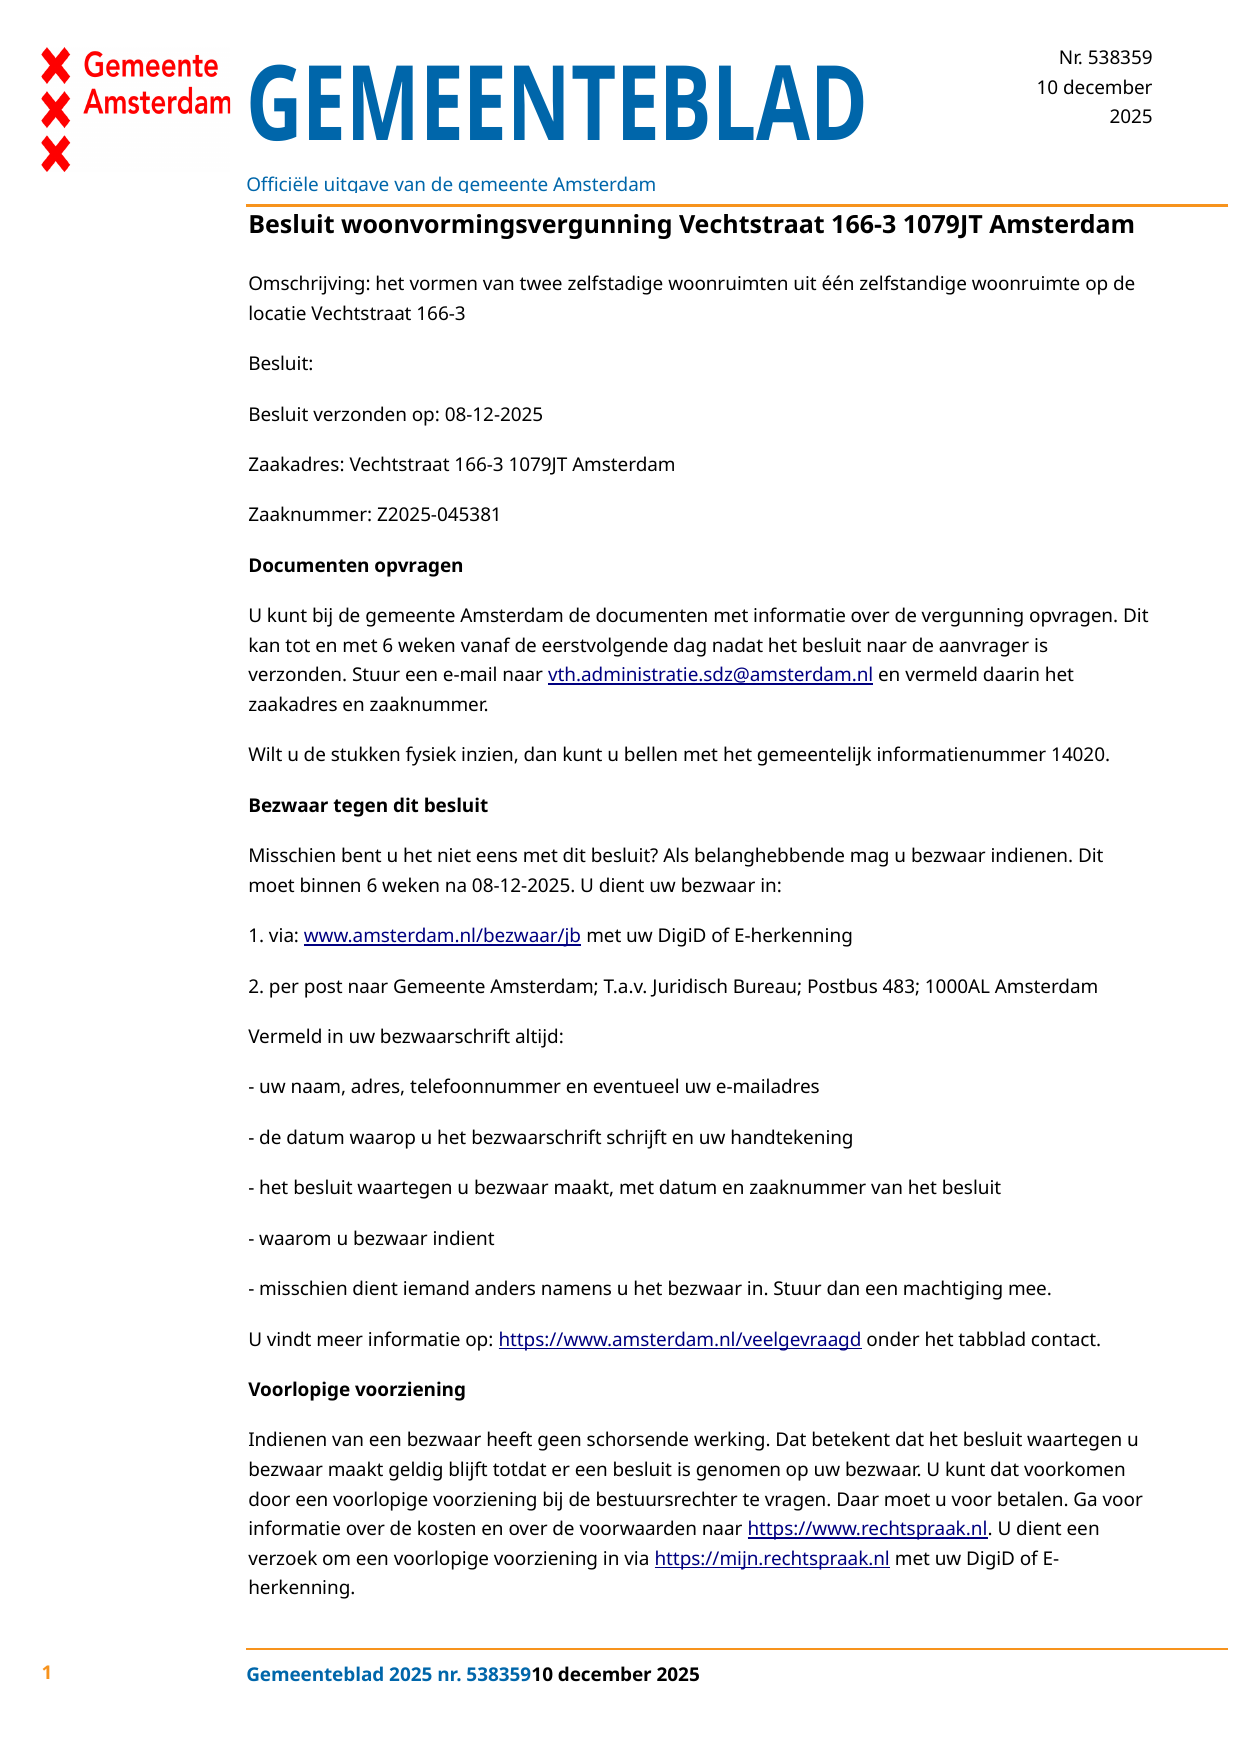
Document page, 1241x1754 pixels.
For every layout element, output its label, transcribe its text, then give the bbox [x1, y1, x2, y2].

text Bezwaar tegen dit besluit [248, 792, 1152, 818]
text Indienen van een bezwaar heeft geen schorsende werking. Dat betekent dat het besluit waartegen u bezwaar maakt geldig blijft totdat er een besluit is genomen op uw bezwaar. U kunt dat voorkomen door een voorlopige voorziening bij de bestuursrechter te vragen. Daar moet u voor betalen. Ga voor informatie over de kosten en over de voorwaarden naar https://www.rechtspraak.nl. U dient een verzoek om een voorlopige voorziening in via https://mijn.rechtspraak.nl met uw DigiD of E-herkenning. [248, 1427, 1152, 1600]
text Omschrijving: het vormen van twee zelfstadige woonruimten uit één zelfstandige woonruimte op de locatie Vechtstraat 166-3 [248, 270, 1152, 326]
text U vindt meer informatie op: https://www.amsterdam.nl/veelgevraagd onder het tabblad contact. [248, 1326, 1152, 1351]
text Zaaknummer: Z2025-045381 [248, 502, 1152, 527]
text Zaakadres: Vechtstraat 166-3 1079JT Amsterdam [248, 451, 1152, 477]
text - het besluit waartegen u bezwaar maakt, met datum en zaaknummer van het besluit [248, 1174, 1152, 1200]
text Besluit verzonden op: 08-12-2025 [248, 401, 1152, 426]
text - misschien dient iemand anders namens u het bezwaar in. Stuur dan een machtiging mee. [248, 1275, 1152, 1301]
text - de datum waarop u het bezwaarschrift schrijft en uw handtekening [248, 1124, 1152, 1150]
text Besluit woonvormingsvergunning Vechtstraat 166-3 1079JT Amsterdam [248, 207, 1152, 241]
picture [41, 47, 231, 172]
text Besluit: [248, 350, 1152, 376]
text Wilt u de stukken fysiek inzien, dan kunt u bellen met het gemeentelijk informatienummer 14020. [248, 742, 1152, 767]
text U kunt bij de gemeente Amsterdam de documenten met informatie over de vergunning opvragen. Dit kan tot en met 6 weken vanaf de eerstvolgende dag nadat het besluit naar de aanvrager is verzonden. Stuur een e-mail naar vth.administratie.sdz@amsterdam.nl en vermeld daarin het zaakadres en zaaknummer. [248, 602, 1152, 717]
text Misschien bent u het niet eens met dit besluit? Als belanghebbende mag u bezwaar indienen. Dit moet binnen 6 weken na 08-12-2025. U dient uw bezwaar in: [248, 842, 1152, 898]
text Voorlopige voorziening [248, 1376, 1152, 1402]
text - waarom u bezwaar indient [248, 1225, 1152, 1251]
text - uw naam, adres, telefoonnummer en eventueel uw e-mailadres [248, 1074, 1152, 1099]
text 2. per post naar Gemeente Amsterdam; T.a.v. Juridisch Bureau; Postbus 483; 1000AL Amsterdam [248, 973, 1152, 998]
text Vermeld in uw bezwaarschrift altijd: [248, 1023, 1152, 1049]
text 1. via: www.amsterdam.nl/bezwaar/jb met uw DigiD of E-herkenning [248, 922, 1152, 948]
text Documenten opvragen [248, 552, 1152, 578]
